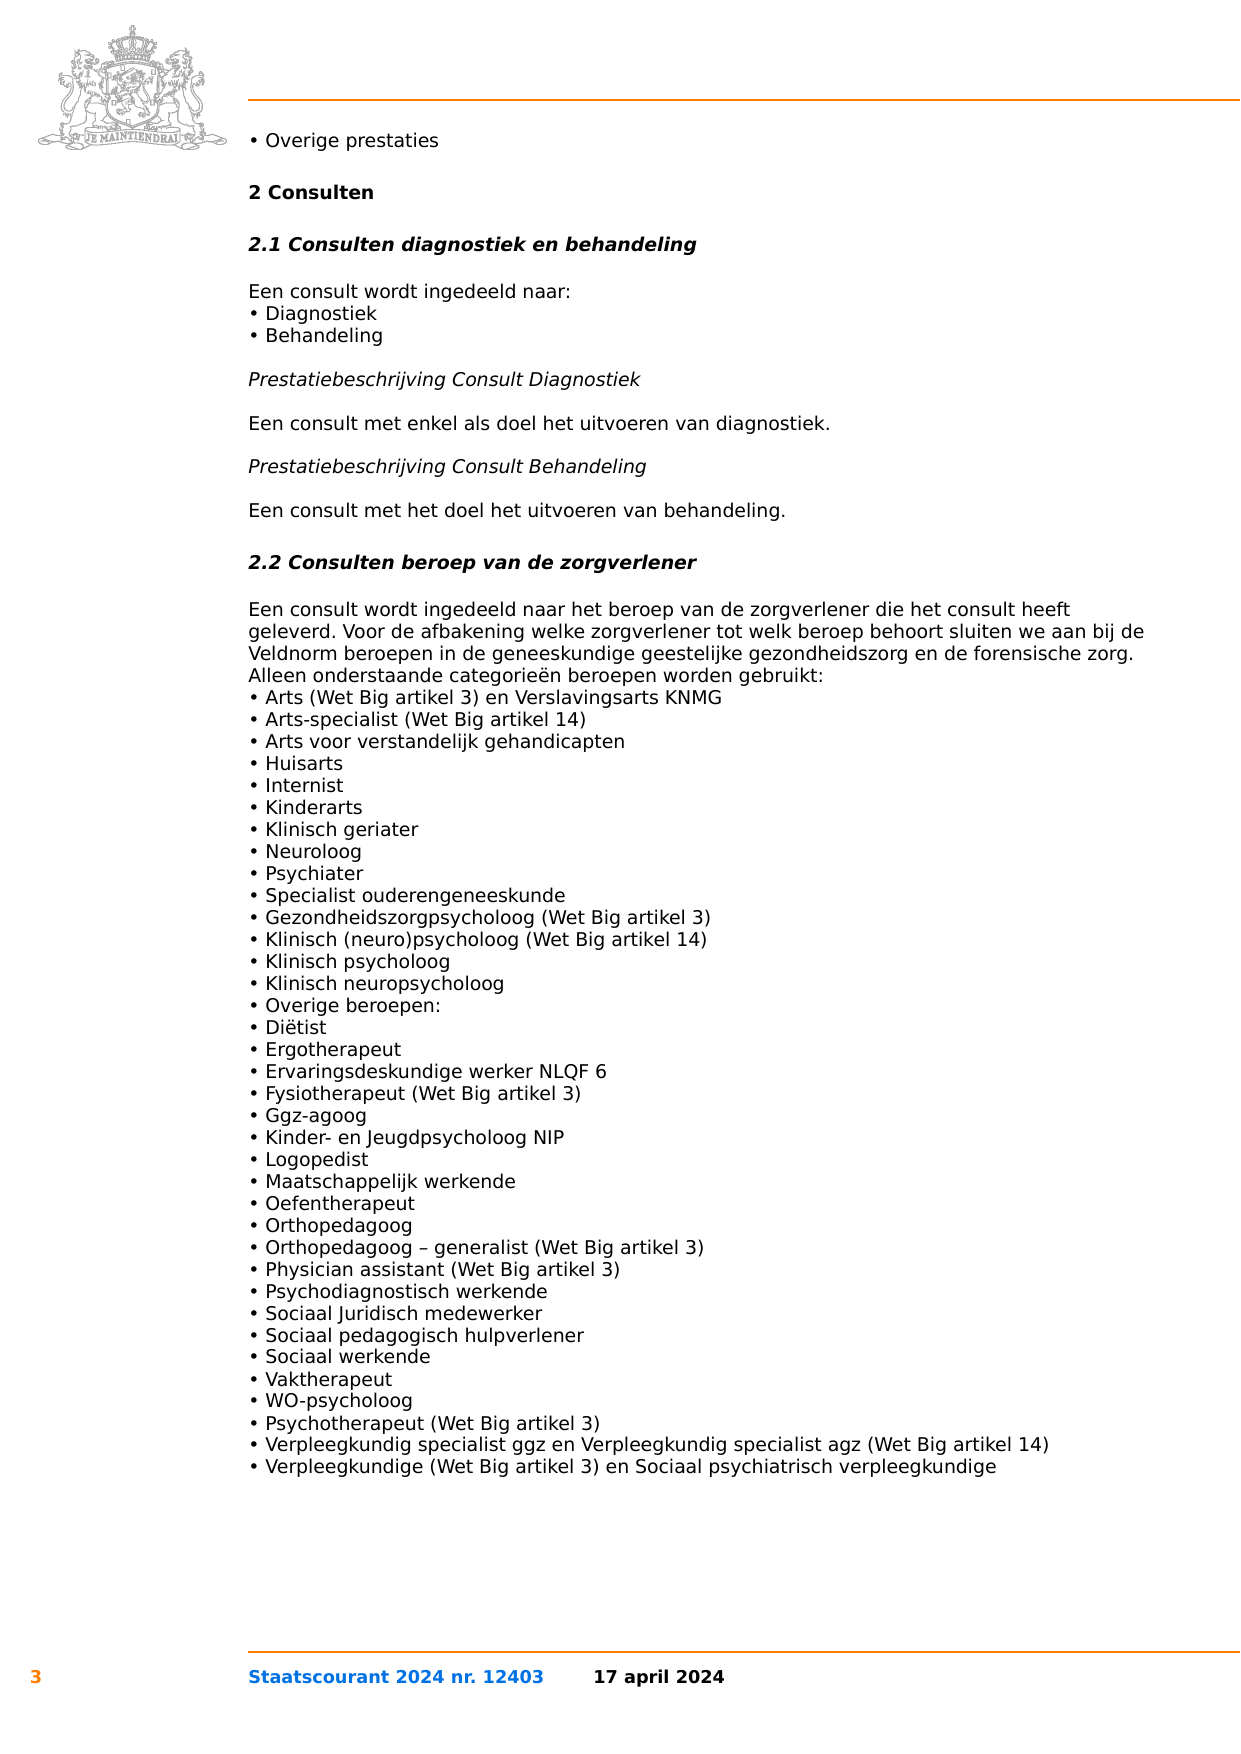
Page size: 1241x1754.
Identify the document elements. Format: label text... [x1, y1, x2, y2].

text • Psychodiagnostisch werkende [248, 1281, 1163, 1302]
text • Huisarts [248, 753, 1163, 775]
subtitle 2 Consulten [248, 182, 1163, 204]
text • Verpleegkundig specialist ggz en Verpleegkundig specialist agz (Wet Big artikel 14) [248, 1434, 1163, 1456]
text • Ergotherapeut [248, 1039, 1163, 1061]
subtitle 2.1 Consulten diagnostiek en behandeling [248, 234, 1163, 256]
text • Orthopedagoog [248, 1214, 1163, 1237]
subtitle Prestatiebeschrijving Consult Behandeling [248, 456, 1163, 478]
text • Klinisch psycholoog [248, 951, 1163, 973]
text Een consult wordt ingedeeld naar: [248, 281, 1163, 303]
text • Sociaal Juridisch medewerker [248, 1302, 1163, 1324]
text • Arts (Wet Big artikel 3) en Verslavingsarts KNMG [248, 687, 1163, 709]
text • Kinder- en Jeugdpsycholoog NIP [248, 1127, 1163, 1149]
text • Sociaal werkende [248, 1346, 1163, 1368]
text • Ervaringsdeskundige werker NLQF 6 [248, 1061, 1163, 1083]
text Een consult met het doel het uitvoeren van behandeling. [248, 500, 1163, 522]
text • Ggz-agoog [248, 1105, 1163, 1127]
text Een consult wordt ingedeeld naar het beroep van de zorgverlener die het consult heeft geleverd. Voor de afbakening welke zorgverlener tot welk beroep behoort sluiten we aan bij de Veldnorm beroepen in de geneeskundige geestelijke gezondheidszorg en de forensische zorg. Alleen onderstaande categorieën beroepen worden gebruikt: [248, 599, 1163, 687]
text • Verpleegkundige (Wet Big artikel 3) en Sociaal psychiatrisch verpleegkundige [248, 1456, 1163, 1478]
text • Psychiater [248, 863, 1163, 885]
text • Orthopedagoog – generalist (Wet Big artikel 3) [248, 1237, 1163, 1258]
text • Sociaal pedagogisch hulpverlener [248, 1324, 1163, 1346]
text • Klinisch geriater [248, 819, 1163, 841]
text • Physician assistant (Wet Big artikel 3) [248, 1258, 1163, 1281]
text • Maatschappelijk werkende [248, 1171, 1163, 1193]
subtitle Prestatiebeschrijving Consult Diagnostiek [248, 369, 1163, 391]
text • Overige beroepen: [248, 995, 1163, 1017]
text • Psychotherapeut (Wet Big artikel 3) [248, 1412, 1163, 1434]
text • Specialist ouderengeneeskunde [248, 885, 1163, 907]
text • Klinisch (neuro)psycholoog (Wet Big artikel 14) [248, 929, 1163, 951]
text • Diëtist [248, 1017, 1163, 1039]
text • Fysiotherapeut (Wet Big artikel 3) [248, 1083, 1163, 1105]
text • Vaktherapeut [248, 1368, 1163, 1390]
text • WO-psycholoog [248, 1390, 1163, 1412]
text • Oefentherapeut [248, 1193, 1163, 1214]
text • Arts voor verstandelijk gehandicapten [248, 731, 1163, 753]
text • Neuroloog [248, 841, 1163, 863]
picture [38, 25, 227, 150]
text • Gezondheidszorgpsycholoog (Wet Big artikel 3) [248, 907, 1163, 929]
text • Logopedist [248, 1149, 1163, 1171]
text • Internist [248, 775, 1163, 797]
text • Behandeling [248, 325, 1163, 347]
text Een consult met enkel als doel het uitvoeren van diagnostiek. [248, 412, 1163, 434]
subtitle 2.2 Consulten beroep van de zorgverlener [248, 552, 1163, 574]
text • Arts-specialist (Wet Big artikel 14) [248, 709, 1163, 731]
text • Kinderarts [248, 797, 1163, 819]
text • Overige prestaties [248, 130, 1163, 152]
text • Klinisch neuropsycholoog [248, 973, 1163, 995]
text • Diagnostiek [248, 303, 1163, 325]
